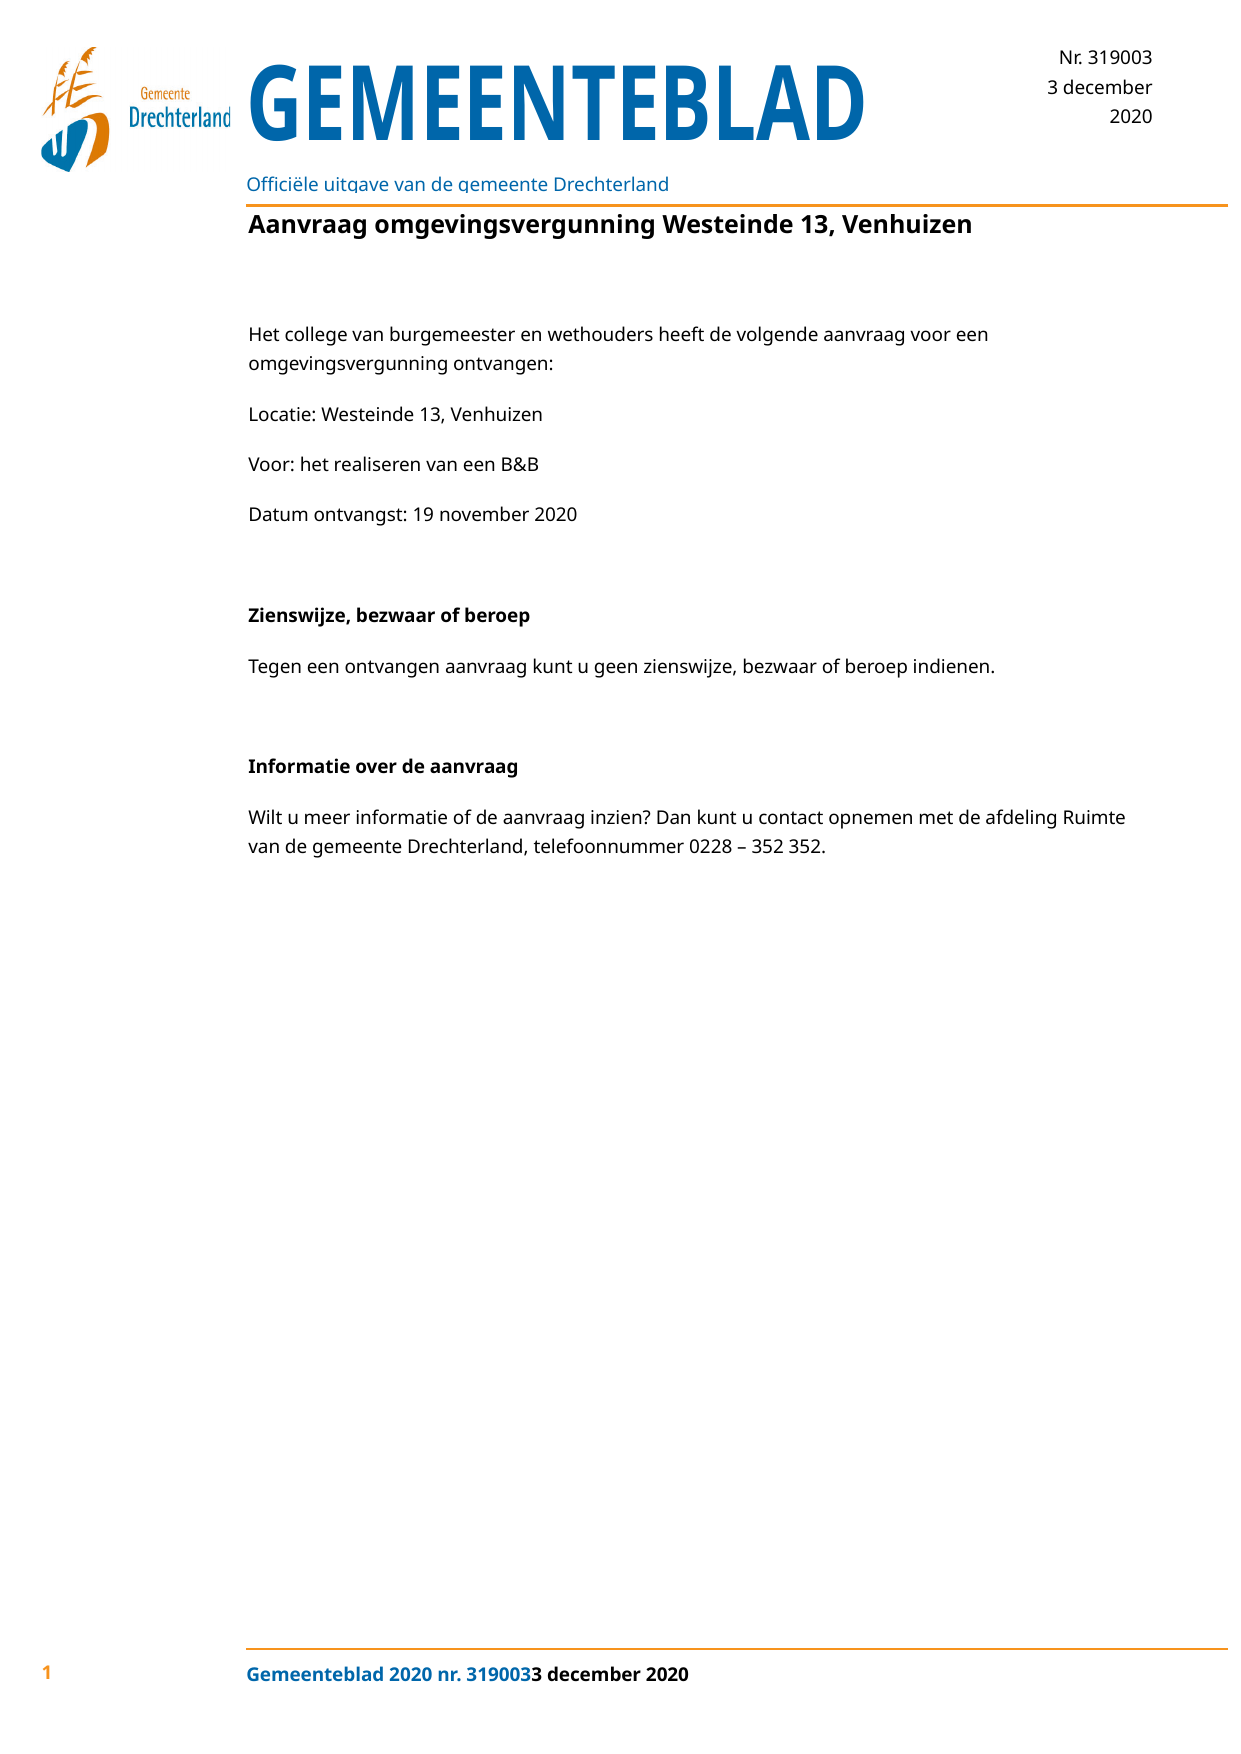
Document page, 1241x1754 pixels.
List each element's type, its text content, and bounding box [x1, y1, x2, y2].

text Wilt u meer informatie of de aanvraag inzien? Dan kunt u contact opnemen met de afdeling Ruimte van de gemeente Drechterland, telefoonnummer 0228 – 352 352. [248, 804, 1152, 859]
text Aanvraag omgevingsvergunning Westeinde 13, Venhuizen [248, 207, 1152, 241]
text Informatie over de aanvraag [248, 754, 1152, 779]
text Tegen een ontvangen aanvraag kunt u geen zienswijze, bezwaar of beroep indienen. [248, 653, 1152, 678]
text Voor: het realiseren van een B&B [248, 451, 1152, 477]
picture [41, 158, 64, 172]
picture [226, 115, 231, 124]
text Zienswijze, bezwaar of beroep [248, 602, 1152, 628]
text Datum ontvangst: 19 november 2020 [248, 502, 1152, 527]
text Het college van burgemeester en wethouders heeft de volgende aanvraag voor een omgevingsvergunning ontvangen: [248, 321, 1152, 376]
text Locatie: Westeinde 13, Venhuizen [248, 401, 1152, 426]
picture [41, 47, 231, 172]
